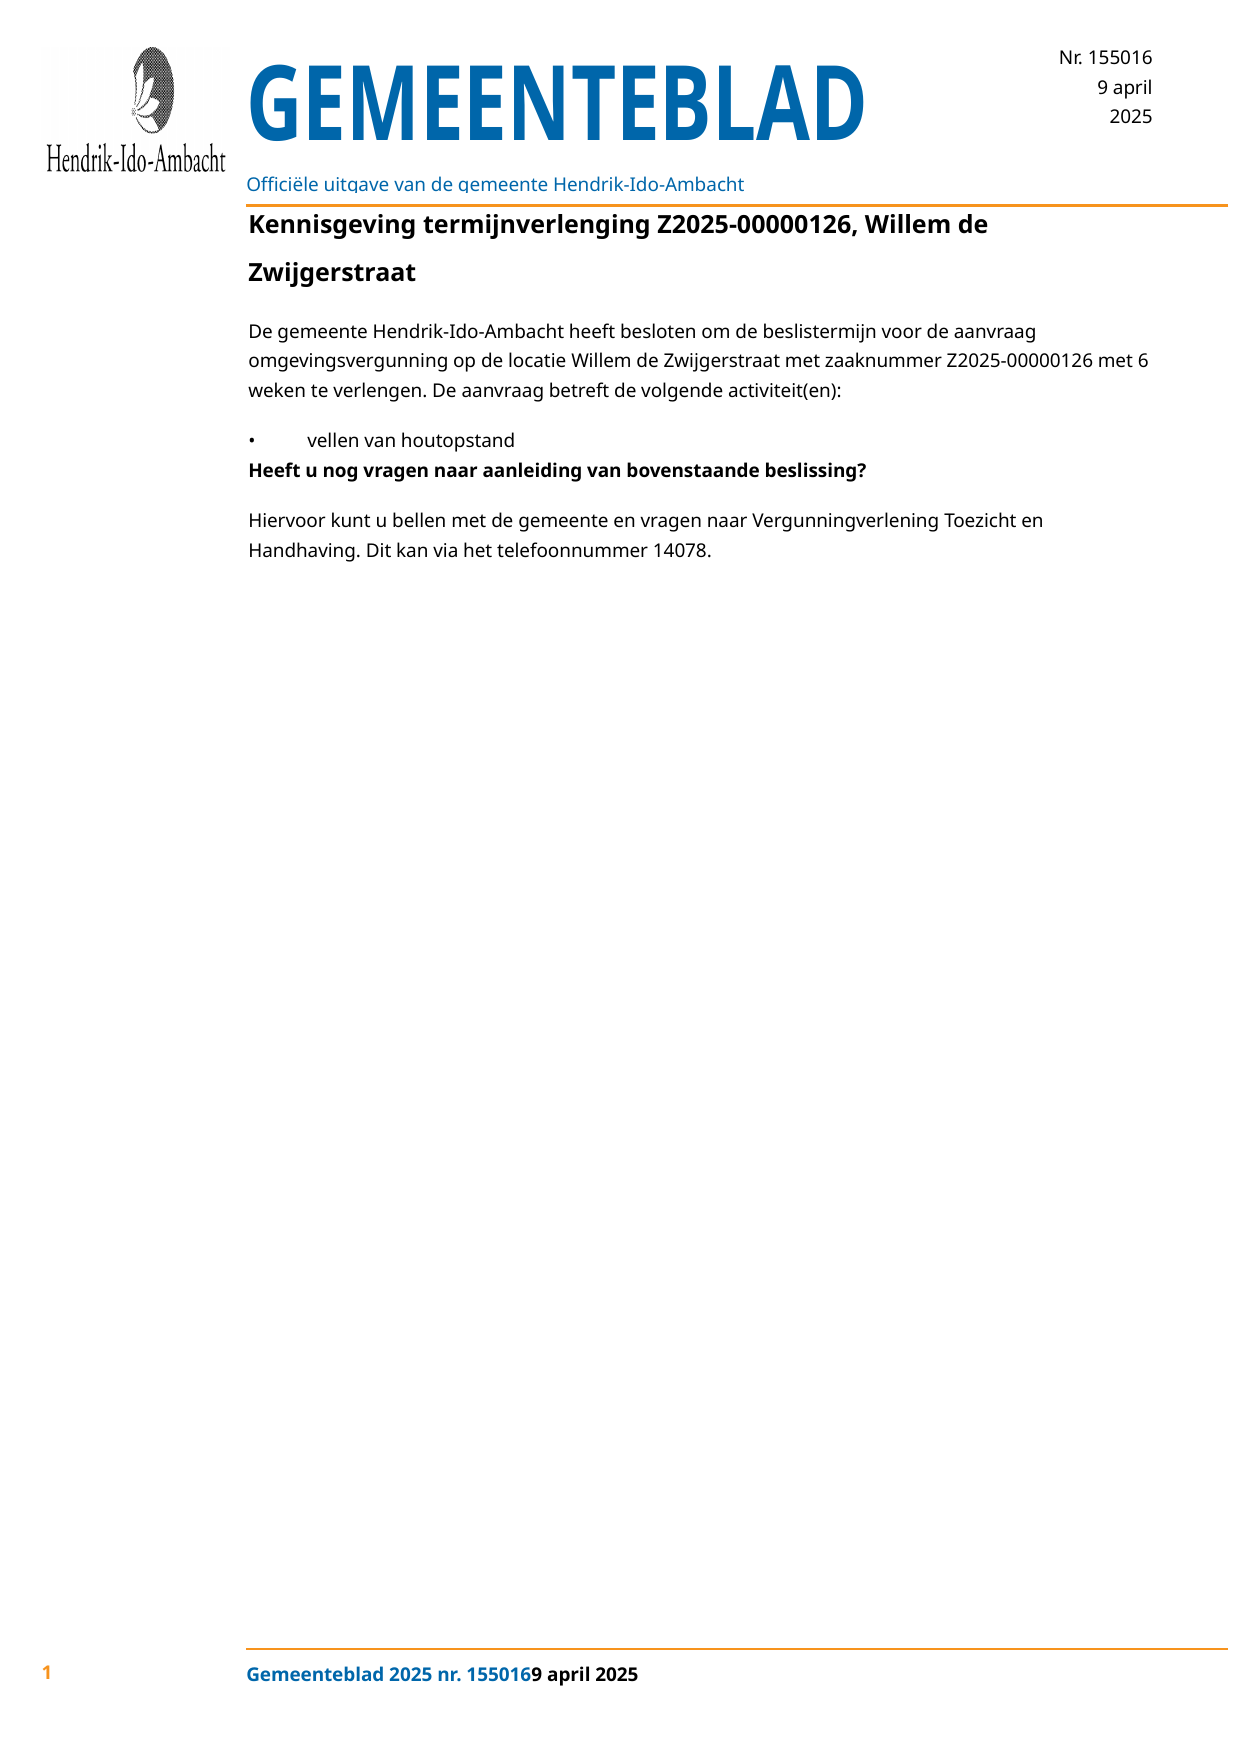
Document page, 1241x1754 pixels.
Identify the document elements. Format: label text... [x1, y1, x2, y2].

picture [41, 47, 231, 172]
text Kennisgeving termijnverlenging Z2025-00000126, Willem de Zwijgerstraat [248, 207, 1152, 288]
text Heeft u nog vragen naar aanleiding van bovenstaande beslissing? [248, 457, 1152, 483]
text De gemeente Hendrik-Ido-Ambacht heeft besloten om de beslistermijn voor de aanvraag omgevingsvergunning op de locatie Willem de Zwijgerstraat met zaaknummer Z2025-00000126 met 6 weken te verlengen. De aanvraag betreft de volgende activiteit(en): [248, 318, 1152, 403]
text Hiervoor kunt u bellen met de gemeente en vragen naar Vergunningverlening Toezicht en Handhaving. Dit kan via het telefoonnummer 14078. [248, 507, 1152, 563]
list vellen van houtopstand [248, 427, 1152, 453]
